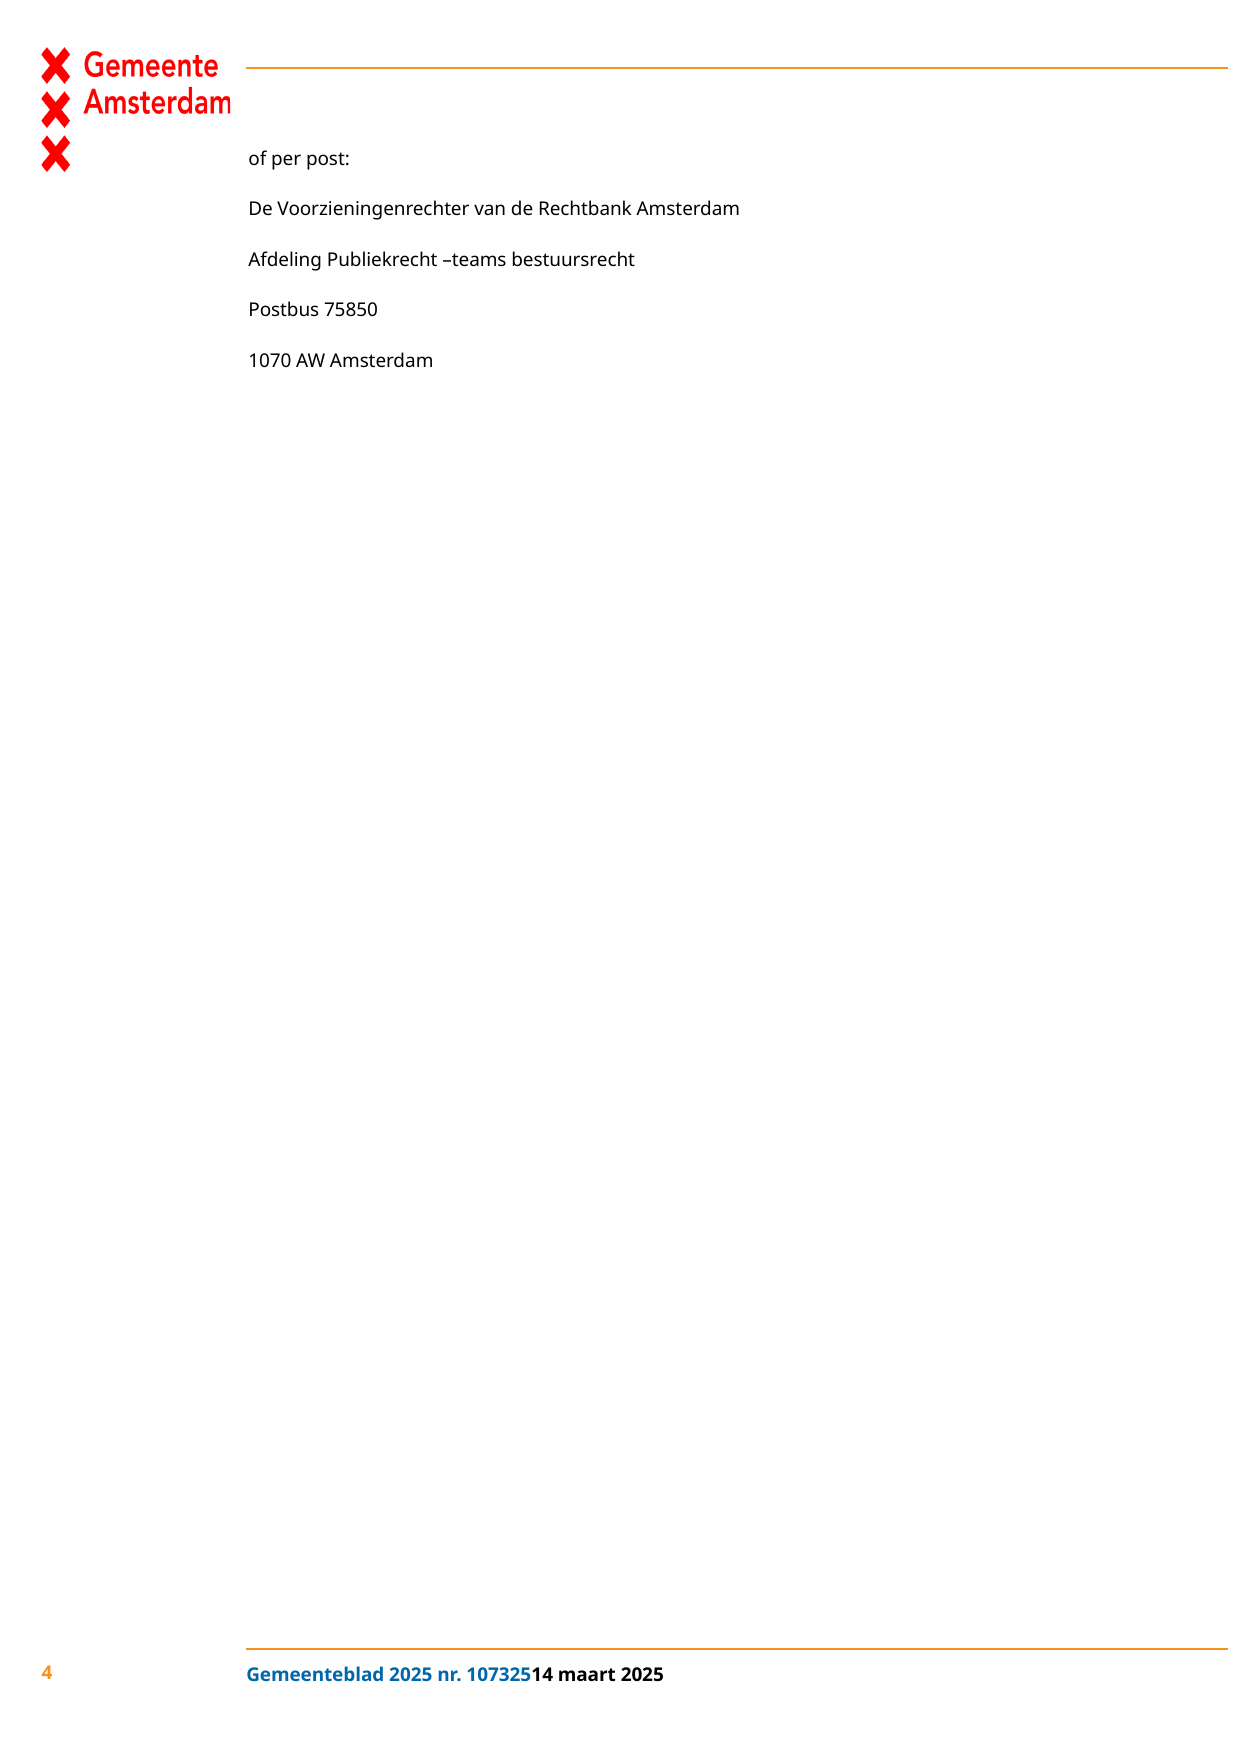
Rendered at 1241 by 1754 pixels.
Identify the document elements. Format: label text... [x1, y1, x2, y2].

text Postbus 75850 [248, 296, 1152, 322]
text of per post: [248, 145, 1152, 171]
picture [41, 47, 231, 172]
text Afdeling Publiekrecht –teams bestuursrecht [248, 246, 1152, 272]
text De Voorzieningenrechter van de Rechtbank Amsterdam [248, 196, 1152, 221]
text 1070 AW Amsterdam [248, 347, 1152, 373]
